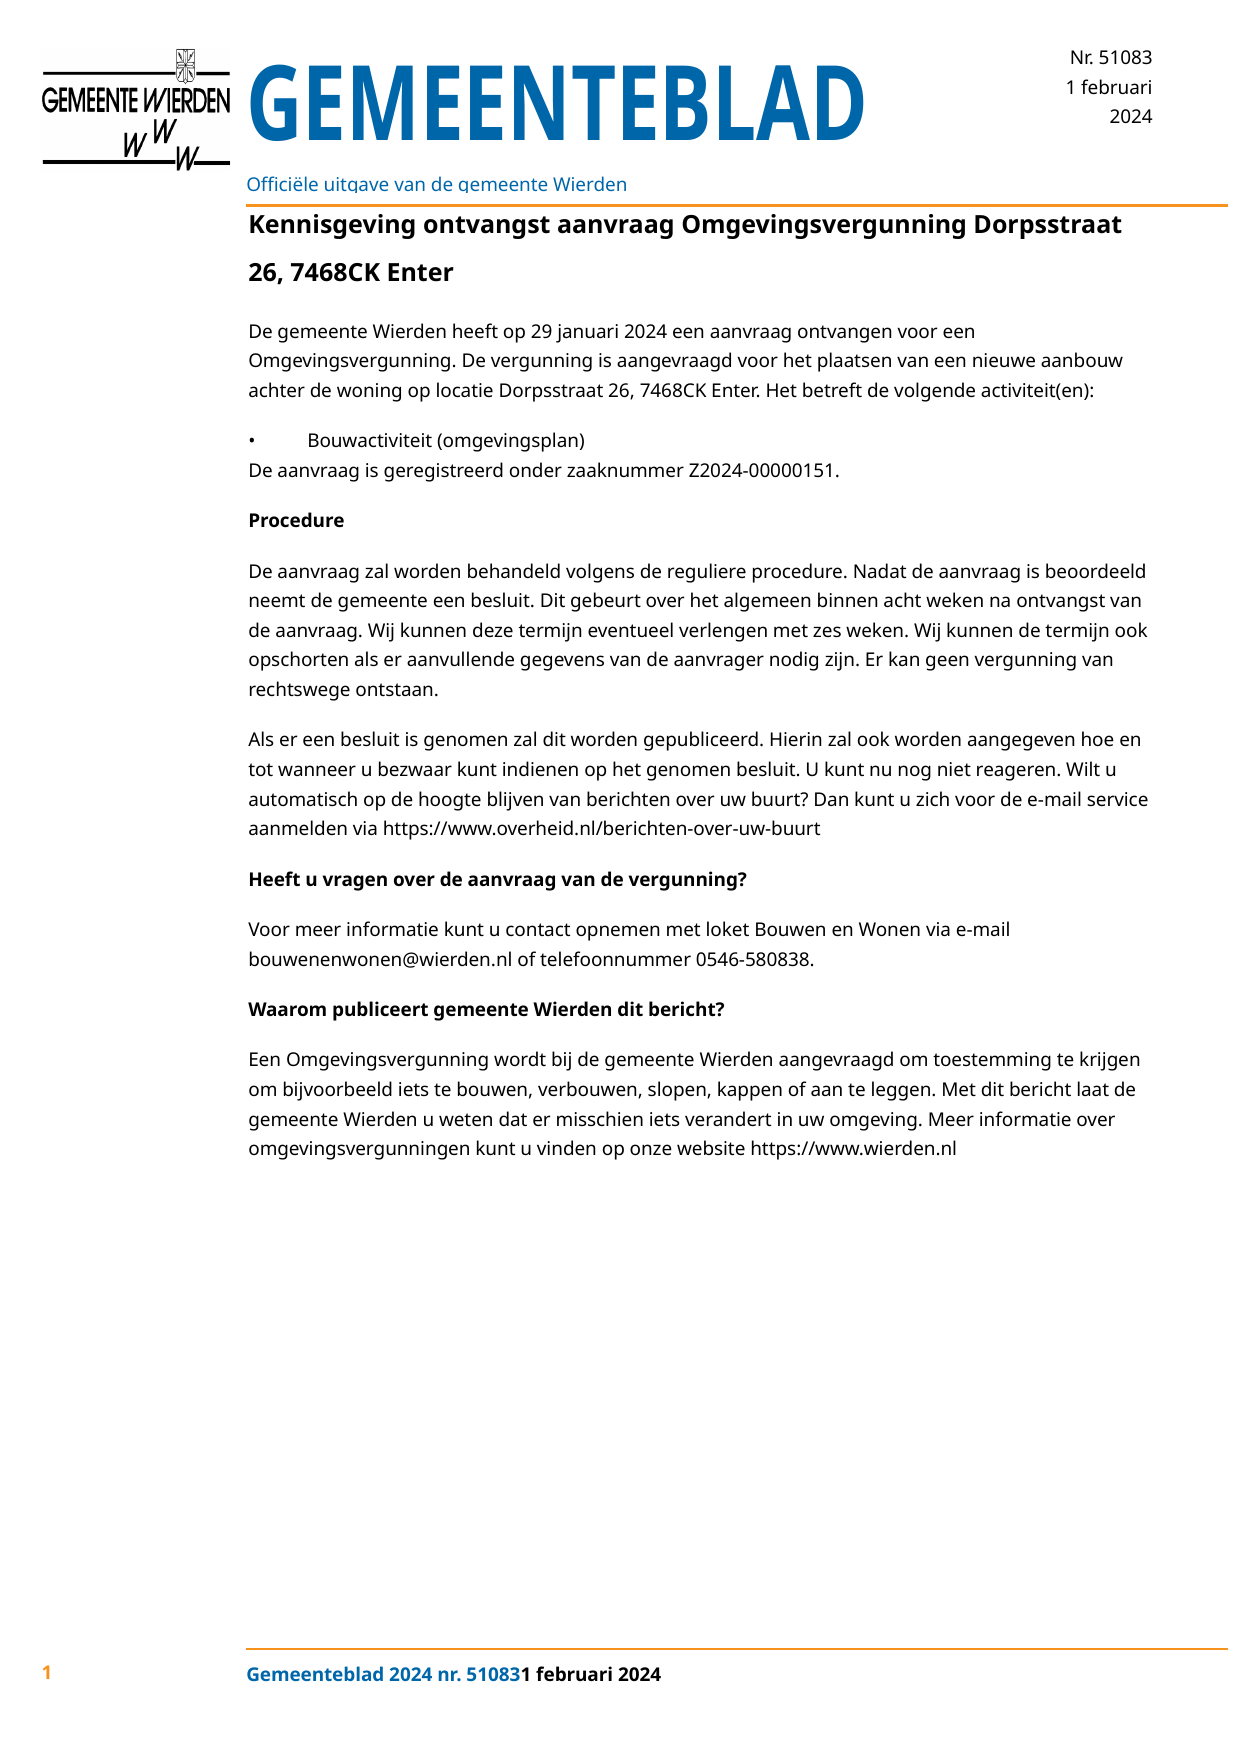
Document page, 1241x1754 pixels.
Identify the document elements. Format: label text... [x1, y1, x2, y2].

text De aanvraag zal worden behandeld volgens de reguliere procedure. Nadat de aanvraag is beoordeeld neemt de gemeente een besluit. Dit gebeurt over het algemeen binnen acht weken na ontvangst van de aanvraag. Wij kunnen deze termijn eventueel verlengen met zes weken. Wij kunnen de termijn ook opschorten als er aanvullende gegevens van de aanvrager nodig zijn. Er kan geen vergunning van rechtswege ontstaan. [248, 558, 1152, 702]
text Waarom publiceert gemeente Wierden dit bericht? [248, 996, 1152, 1022]
text De gemeente Wierden heeft op 29 januari 2024 een aanvraag ontvangen voor een Omgevingsvergunning. De vergunning is aangevraagd voor het plaatsen van een nieuwe aanbouw achter de woning op locatie Dorpsstraat 26, 7468CK Enter. Het betreft de volgende activiteit(en): [248, 318, 1152, 403]
picture [41, 47, 231, 172]
text Als er een besluit is genomen zal dit worden gepubliceerd. Hierin zal ook worden aangegeven hoe en tot wanneer u bezwaar kunt indienen op het genomen besluit. U kunt nu nog niet reageren. Wilt u automatisch op de hoogte blijven van berichten over uw buurt? Dan kunt u zich voor de e-mail service aanmelden via https://www.overheid.nl/berichten-over-uw-buurt [248, 727, 1152, 841]
text Kennisgeving ontvangst aanvraag Omgevingsvergunning Dorpsstraat 26, 7468CK Enter [248, 207, 1152, 288]
text De aanvraag is geregistreerd onder zaaknummer Z2024-00000151. [248, 457, 1152, 483]
text Voor meer informatie kunt u contact opnemen met loket Bouwen en Wonen via e-mail bouwenenwonen@wierden.nl of telefoonnummer 0546-580838. [248, 916, 1152, 972]
list Bouwactiviteit (omgevingsplan) [248, 427, 1152, 453]
text Heeft u vragen over de aanvraag van de vergunning? [248, 866, 1152, 892]
text Een Omgevingsvergunning wordt bij de gemeente Wierden aangevraagd om toestemming te krijgen om bijvoorbeeld iets te bouwen, verbouwen, slopen, kappen of aan te leggen. Met dit bericht laat de gemeente Wierden u weten dat er misschien iets verandert in uw omgeving. Meer informatie over omgevingsvergunningen kunt u vinden op onze website https://www.wierden.nl [248, 1047, 1152, 1161]
text Procedure [248, 507, 1152, 533]
